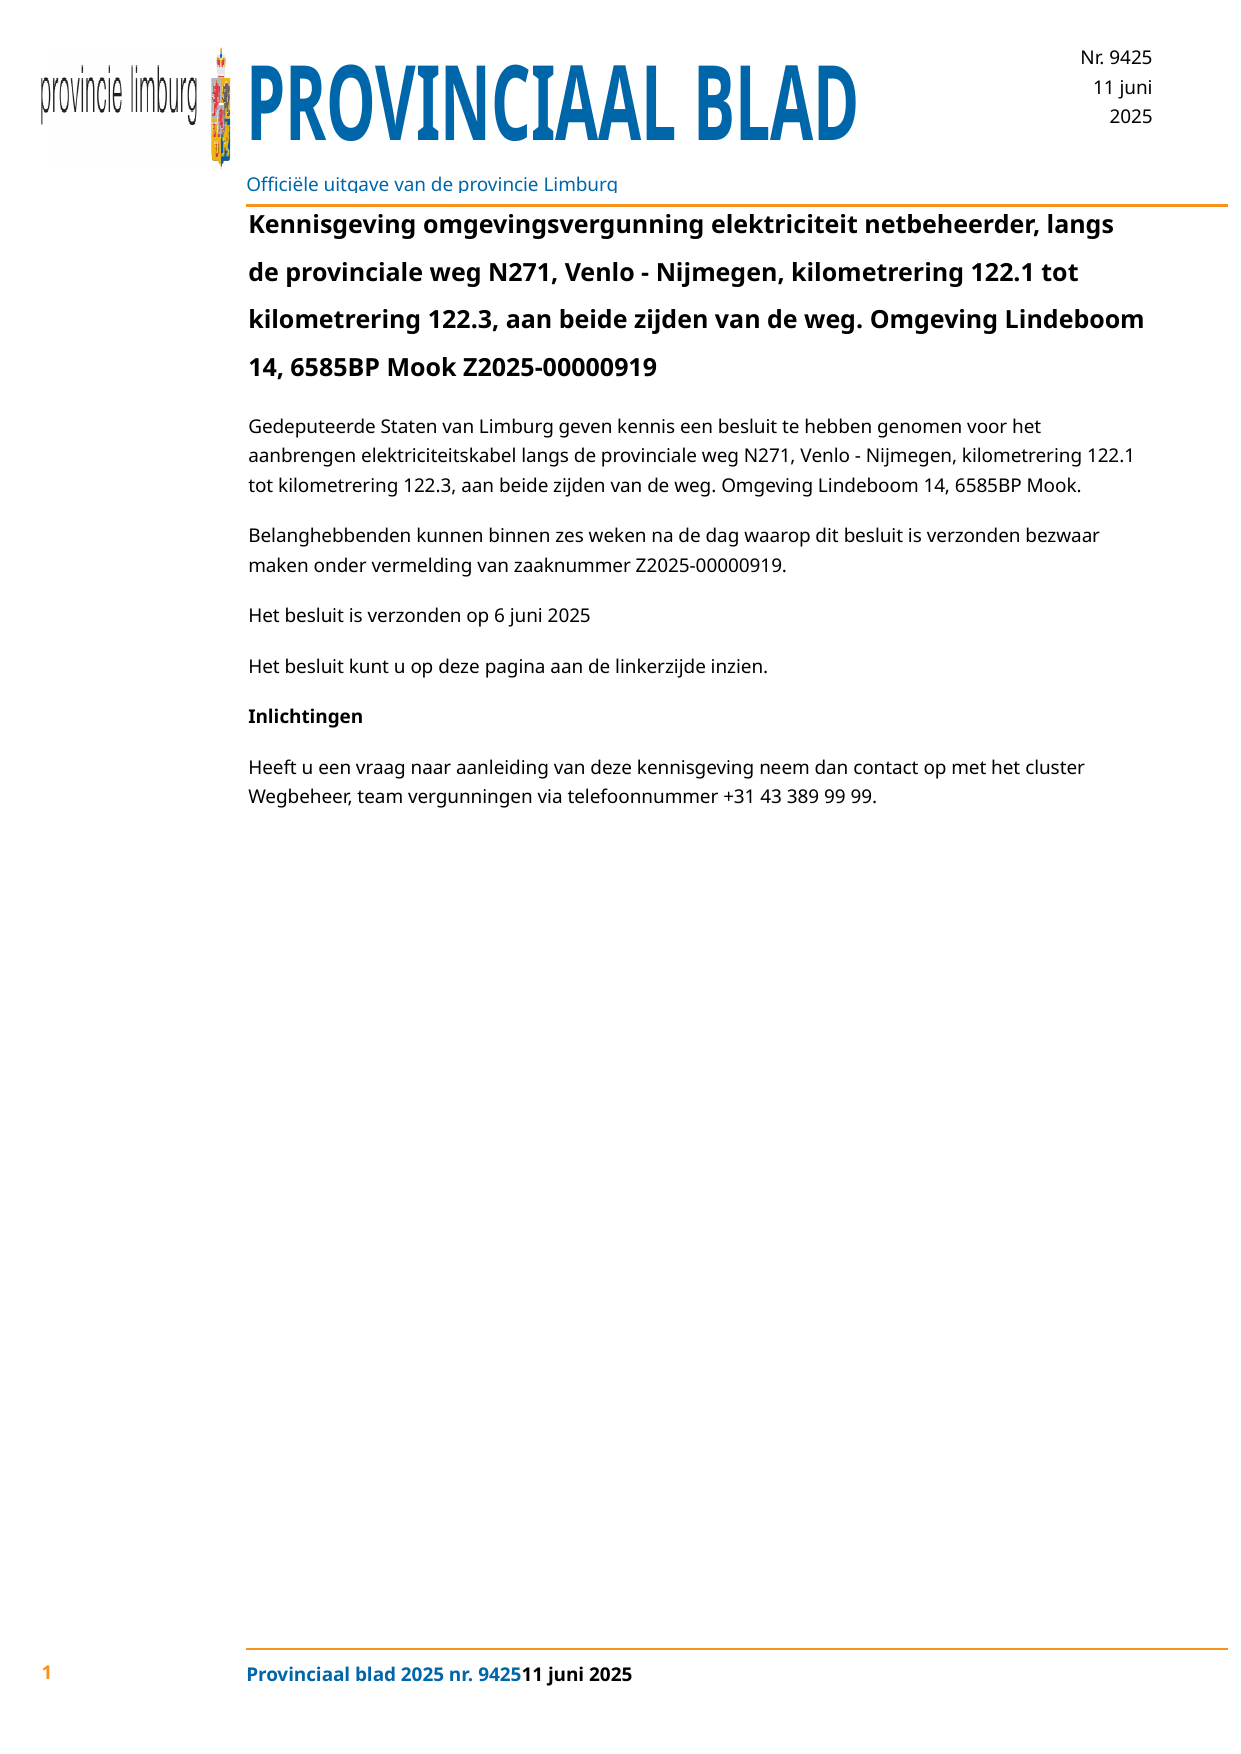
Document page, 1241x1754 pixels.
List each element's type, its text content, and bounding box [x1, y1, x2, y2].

text Inlichtingen [248, 703, 1152, 729]
text Het besluit kunt u op deze pagina aan de linkerzijde inzien. [248, 653, 1152, 679]
text Het besluit is verzonden op 6 juni 2025 [248, 603, 1152, 628]
picture [41, 47, 231, 172]
text Gedeputeerde Staten van Limburg geven kennis een besluit te hebben genomen voor het aanbrengen elektriciteitskabel langs de provinciale weg N271, Venlo - Nijmegen, kilometrering 122.1 tot kilometrering 122.3, aan beide zijden van de weg. Omgeving Lindeboom 14, 6585BP Mook. [248, 413, 1152, 498]
text Kennisgeving omgevingsvergunning elektriciteit netbeheerder, langs de provinciale weg N271, Venlo - Nijmegen, kilometrering 122.1 tot kilometrering 122.3, aan beide zijden van de weg. Omgeving Lindeboom 14, 6585BP Mook Z2025-00000919 [248, 207, 1152, 384]
text Heeft u een vraag naar aanleiding van deze kennisgeving neem dan contact op met het cluster Wegbeheer, team vergunningen via telefoonnummer +31 43 389 99 99. [248, 754, 1152, 809]
text Belanghebbenden kunnen binnen zes weken na de dag waarop dit besluit is verzonden bezwaar maken onder vermelding van zaaknummer Z2025-00000919. [248, 523, 1152, 578]
